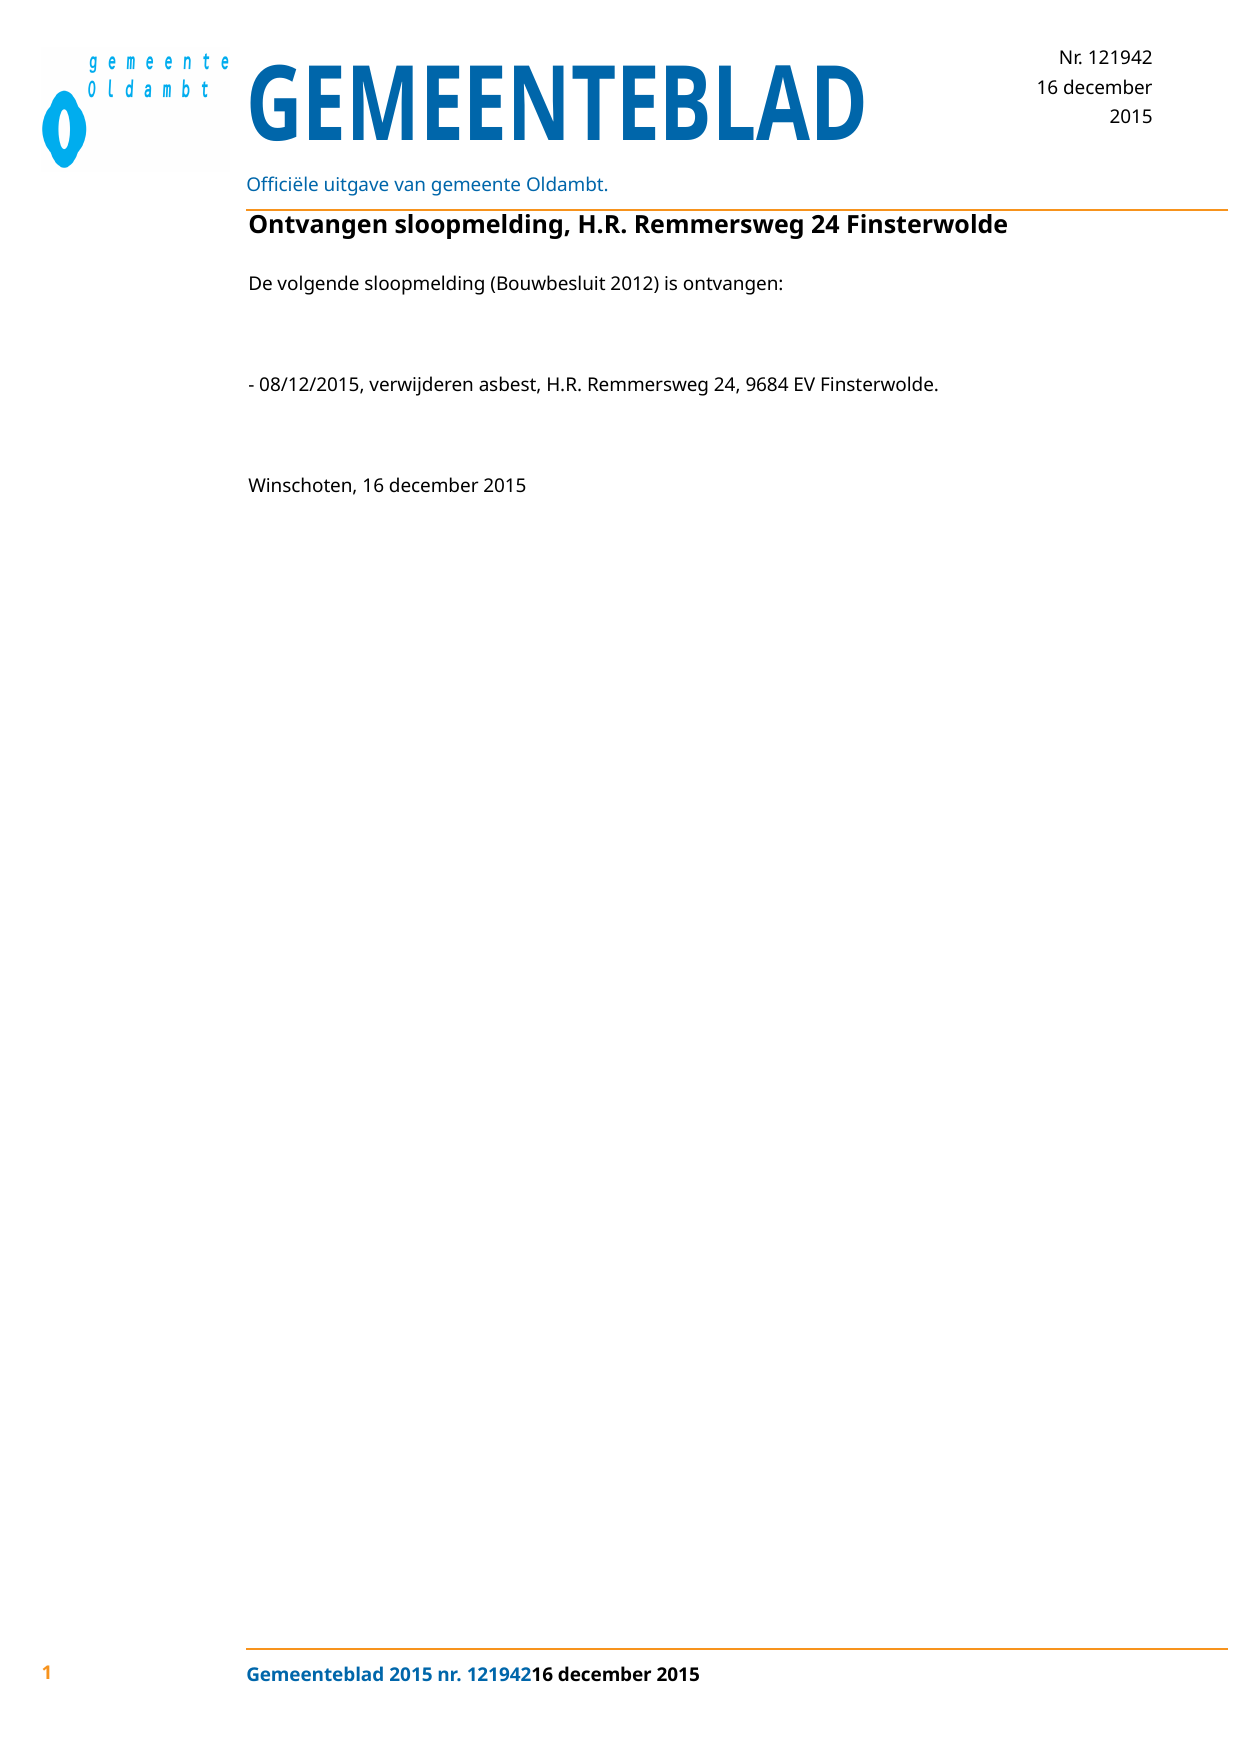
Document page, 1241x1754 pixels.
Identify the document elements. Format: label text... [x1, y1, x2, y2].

text De volgende sloopmelding (Bouwbesluit 2012) is ontvangen: [248, 270, 1152, 296]
picture [41, 47, 231, 172]
text - 08/12/2015, verwijderen asbest, H.R. Remmersweg 24, 9684 EV Finsterwolde. [248, 371, 1152, 397]
text Ontvangen sloopmelding, H.R. Remmersweg 24 Finsterwolde [248, 211, 1152, 241]
text Winschoten, 16 december 2015 [248, 472, 1152, 498]
